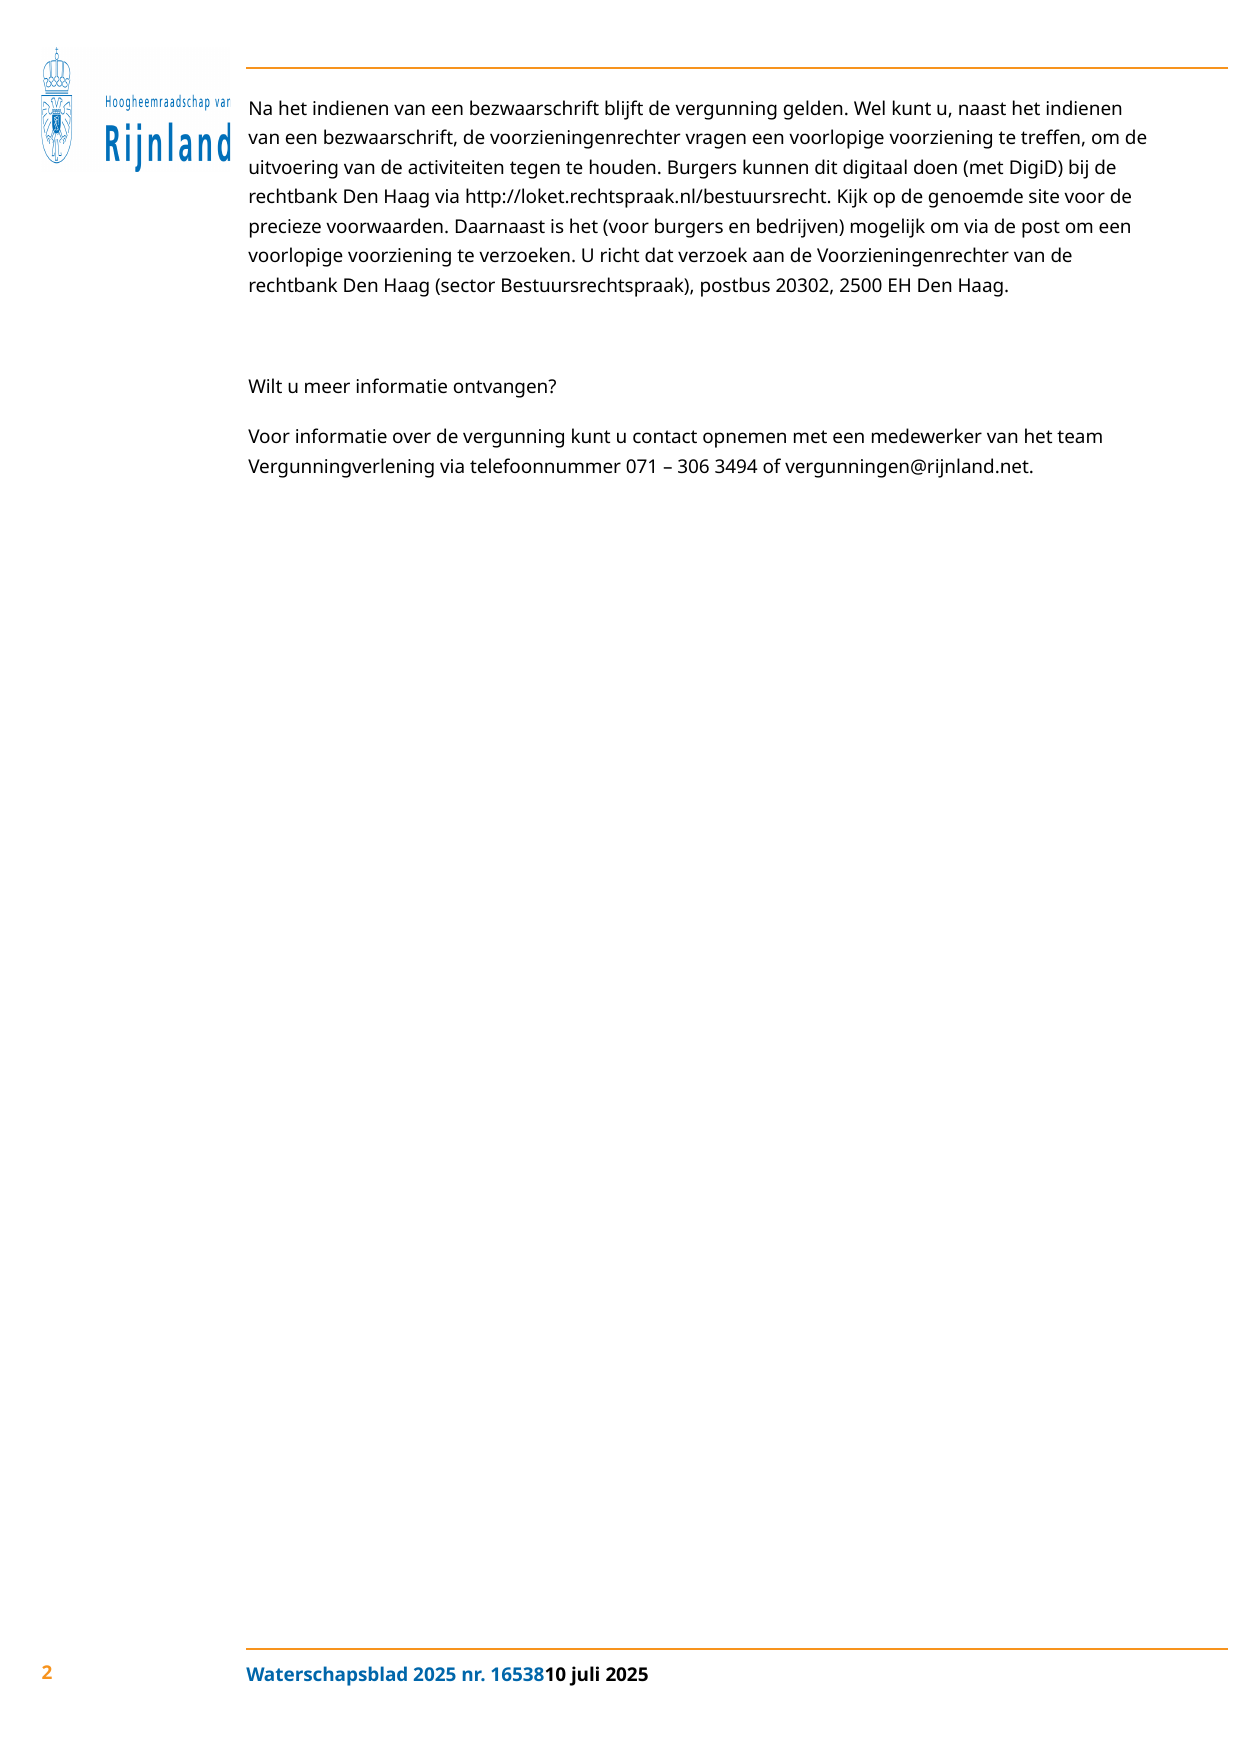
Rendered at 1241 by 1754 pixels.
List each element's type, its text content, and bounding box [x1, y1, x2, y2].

text Na het indienen van een bezwaarschrift blijft de vergunning gelden. Wel kunt u, naast het indienen van een bezwaarschrift, de voorzieningenrechter vragen een voorlopige voorziening te treffen, om de uitvoering van de activiteiten tegen te houden. Burgers kunnen dit digitaal doen (met DigiD) bij de rechtbank Den Haag via http://loket.rechtspraak.nl/bestuursrecht. Kijk op de genoemde site voor de precieze voorwaarden. Daarnaast is het (voor burgers en bedrijven) mogelijk om via de post om een voorlopige voorziening te verzoeken. U richt dat verzoek aan de Voorzieningenrechter van de rechtbank Den Haag (sector Bestuursrechtspraak), postbus 20302, 2500 EH Den Haag. [248, 95, 1152, 298]
text Wilt u meer informatie ontvangen? [248, 373, 1152, 399]
picture [41, 47, 231, 172]
text Voor informatie over de vergunning kunt u contact opnemen met een medewerker van het team Vergunningverlening via telefoonnummer 071 – 306 3494 of vergunningen@rijnland.net. [248, 423, 1152, 479]
